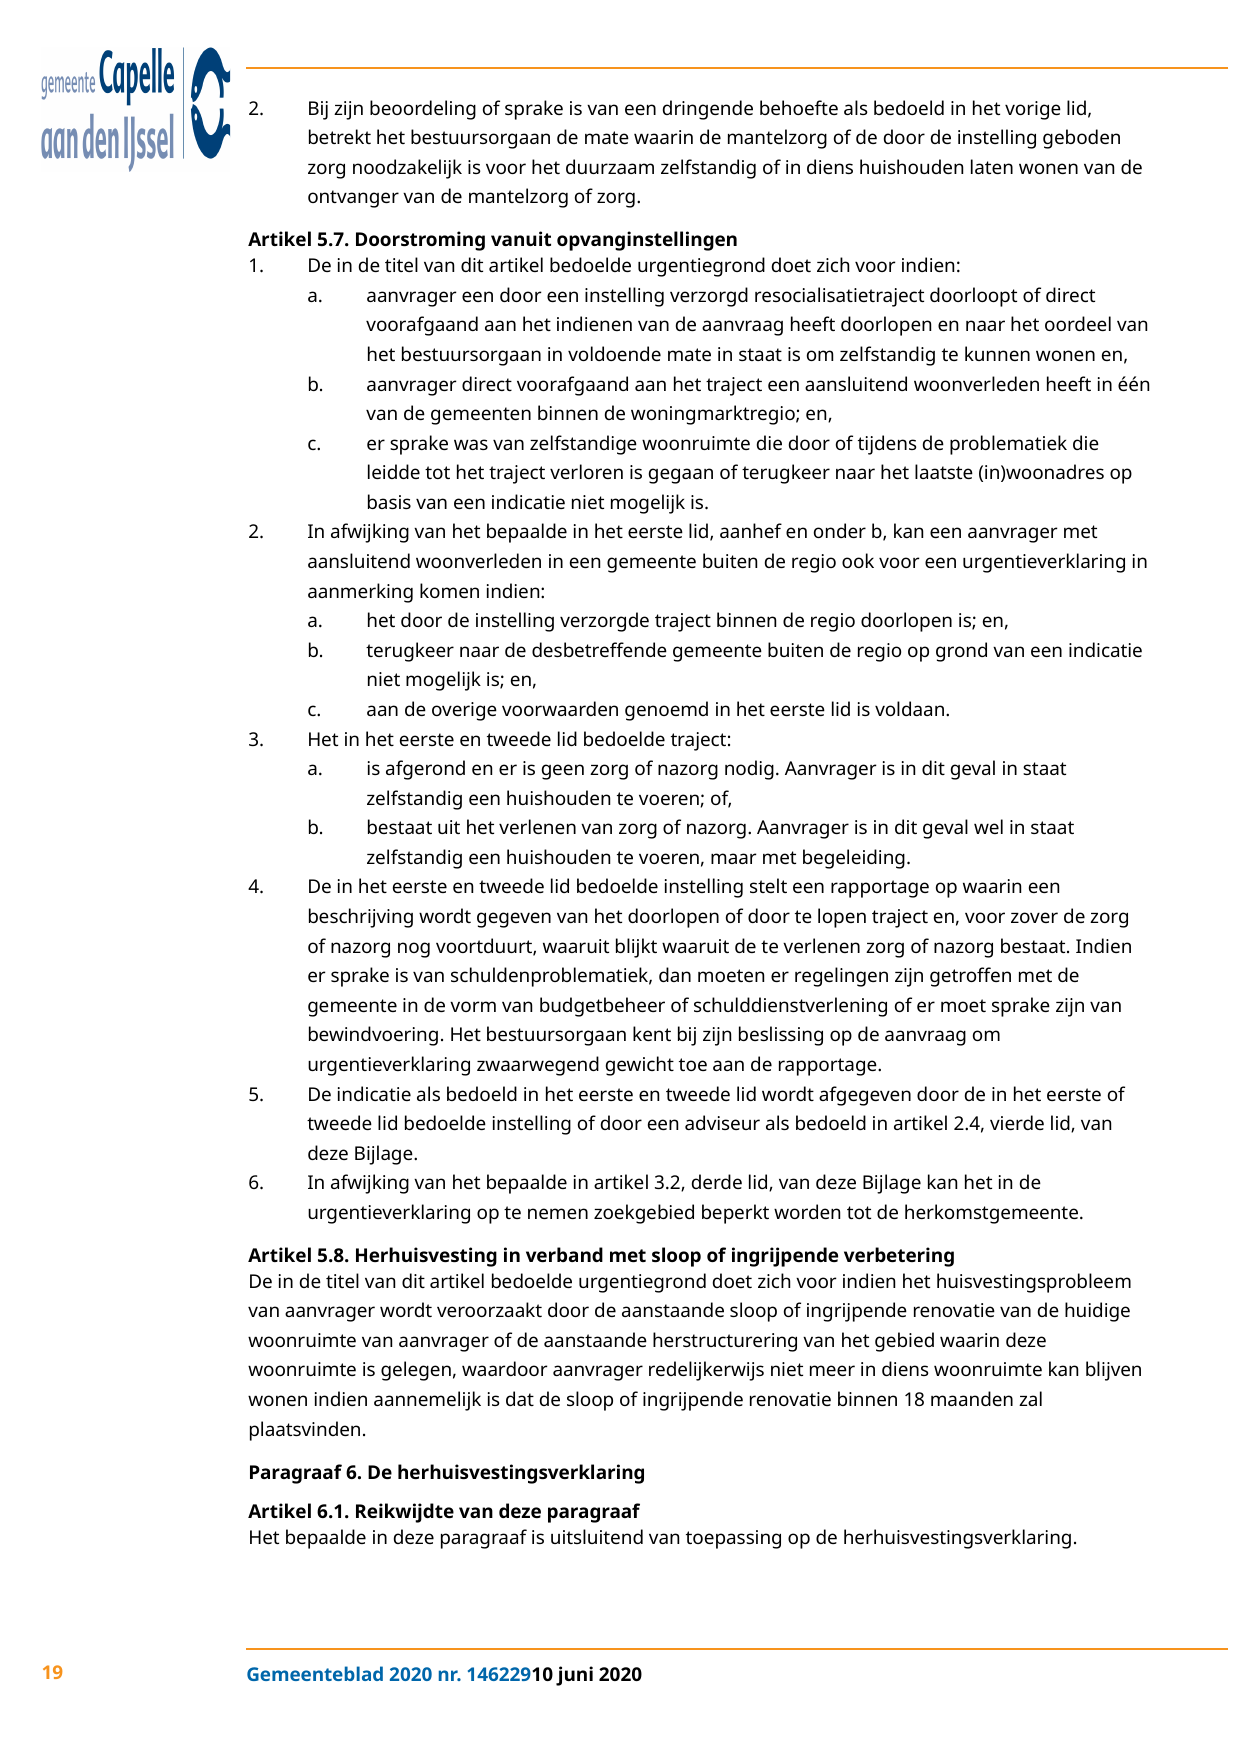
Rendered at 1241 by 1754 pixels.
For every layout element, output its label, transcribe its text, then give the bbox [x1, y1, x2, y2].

list is afgerond en er is geen zorg of nazorg nodig. Aanvrager is in dit geval in staat zelfstandig een huishouden te voeren; of, [307, 755, 1152, 811]
list In afwijking van het bepaalde in artikel 3.2, derde lid, van deze Bijlage kan het in de urgentieverklaring op te nemen zoekgebied beperkt worden tot de herkomstgemeente. [248, 1169, 1152, 1225]
list terugkeer naar de desbetreffende gemeente buiten de regio op grond van een indicatie niet mogelijk is; en, [307, 637, 1152, 692]
list De in de titel van dit artikel bedoelde urgentiegrond doet zich voor indien: [248, 252, 1152, 278]
list De indicatie als bedoeld in het eerste en tweede lid wordt afgegeven door de in het eerste of tweede lid bedoelde instelling of door een adviseur als bedoeld in artikel 2.4, vierde lid, van deze Bijlage. [248, 1081, 1152, 1166]
text Paragraaf 6. De herhuisvestingsverklaring [248, 1459, 1152, 1485]
list aanvrager direct voorafgaand aan het traject een aansluitend woonverleden heeft in één van de gemeenten binnen de woningmarktregio; en, [307, 371, 1152, 426]
text De in de titel van dit artikel bedoelde urgentiegrond doet zich voor indien het huisvestingsprobleem van aanvrager wordt veroorzaakt door de aanstaande sloop of ingrijpende renovatie van de huidige woonruimte van aanvrager of de aanstaande herstructurering van het gebied waarin deze woonruimte is gelegen, waardoor aanvrager redelijkerwijs niet meer in diens woonruimte kan blijven wonen indien aannemelijk is dat de sloop of ingrijpende renovatie binnen 18 maanden zal plaatsvinden. [248, 1268, 1152, 1442]
text Artikel 5.7. Doorstroming vanuit opvanginstellingen [248, 227, 1152, 252]
text Het bepaalde in deze paragraaf is uitsluitend van toepassing op de herhuisvestingsverklaring. [248, 1524, 1152, 1550]
list In afwijking van het bepaalde in het eerste lid, aanhef en onder b, kan een aanvrager met aansluitend woonverleden in een gemeente buiten de regio ook voor een urgentieverklaring in aanmerking komen indien: [248, 519, 1152, 603]
list er sprake was van zelfstandige woonruimte die door of tijdens de problematiek die leidde tot het traject verloren is gegaan of terugkeer naar het laatste (in)woonadres op basis van een indicatie niet mogelijk is. [307, 430, 1152, 515]
picture [41, 47, 231, 172]
text Artikel 5.8. Herhuisvesting in verband met sloop of ingrijpende verbetering [248, 1242, 1152, 1268]
list Het in het eerste en tweede lid bedoelde traject: [248, 726, 1152, 751]
list aan de overige voorwaarden genoemd in het eerste lid is voldaan. [307, 696, 1152, 722]
list bestaat uit het verlenen van zorg of nazorg. Aanvrager is in dit geval wel in staat zelfstandig een huishouden te voeren, maar met begeleiding. [307, 814, 1152, 870]
list Bij zijn beoordeling of sprake is van een dringende behoefte als bedoeld in het vorige lid, betrekt het bestuursorgaan de mate waarin de mantelzorg of de door de instelling geboden zorg noodzakelijk is voor het duurzaam zelfstandig of in diens huishouden laten wonen van de ontvanger van de mantelzorg of zorg. [248, 95, 1152, 209]
text Artikel 6.1. Reikwijdte van deze paragraaf [248, 1498, 1152, 1524]
list aanvrager een door een instelling verzorgd resocialisatietraject doorloopt of direct voorafgaand aan het indienen van de aanvraag heeft doorlopen en naar het oordeel van het bestuursorgaan in voldoende mate in staat is om zelfstandig te kunnen wonen en, [307, 282, 1152, 367]
list het door de instelling verzorgde traject binnen de regio doorlopen is; en, [307, 607, 1152, 633]
list De in het eerste en tweede lid bedoelde instelling stelt een rapportage op waarin een beschrijving wordt gegeven van het doorlopen of door te lopen traject en, voor zover de zorg of nazorg nog voortduurt, waaruit blijkt waaruit de te verlenen zorg of nazorg bestaat. Indien er sprake is van schuldenproblematiek, dan moeten er regelingen zijn getroffen met de gemeente in de vorm van budgetbeheer of schulddienstverlening of er moet sprake zijn van bewindvoering. Het bestuursorgaan kent bij zijn beslissing op de aanvraag om urgentieverklaring zwaarwegend gewicht toe aan de rapportage. [248, 874, 1152, 1077]
